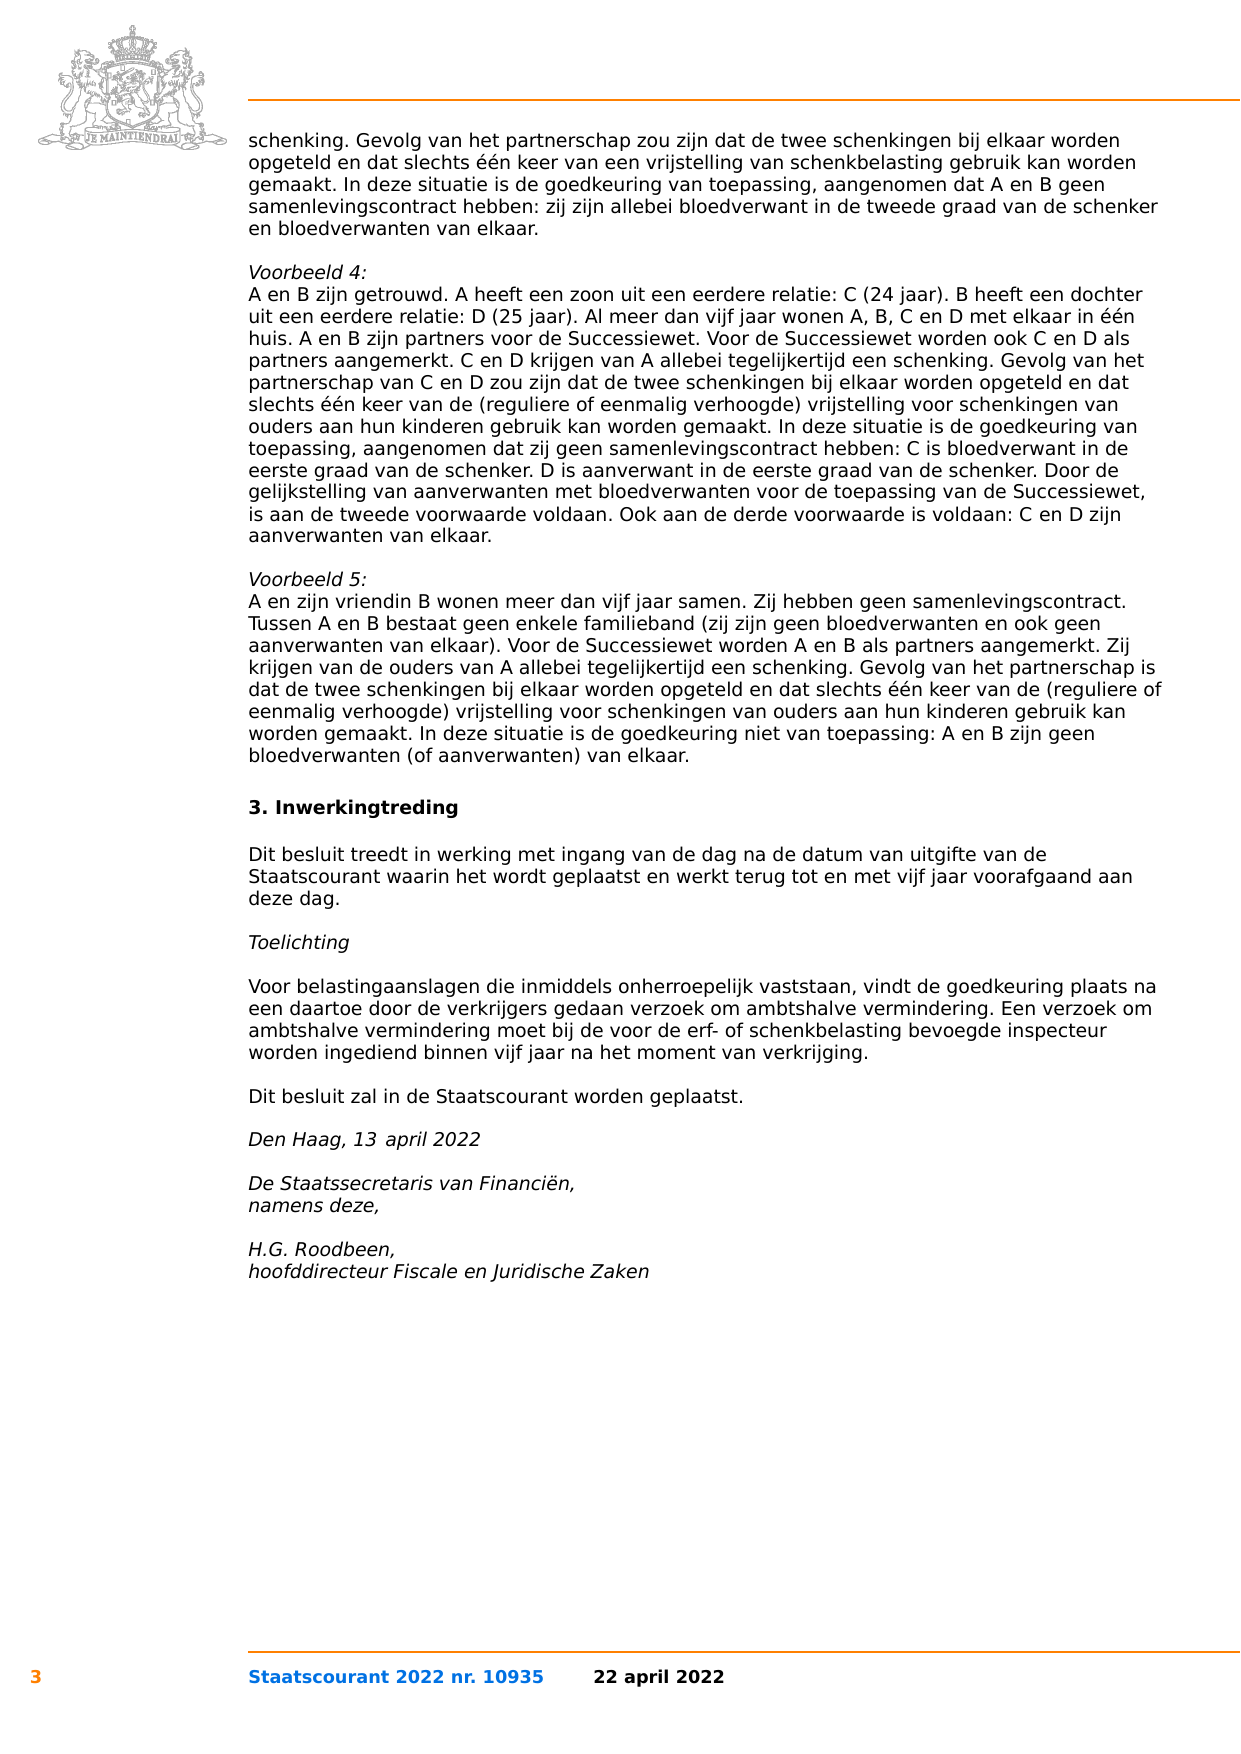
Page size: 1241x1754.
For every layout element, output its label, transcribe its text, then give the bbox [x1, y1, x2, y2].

text De Staatssecretaris van Financiën, namens deze, H.G. Roodbeen, hoofddirecteur Fiscale en Juridische Zaken [248, 1173, 1163, 1283]
subtitle Toelichting [248, 932, 1163, 954]
picture [38, 25, 227, 150]
text Dit besluit zal in de Staatscourant worden geplaatst. [248, 1086, 1163, 1107]
text Voor belastingaanslagen die inmiddels onherroepelijk vaststaan, vindt de goedkeuring plaats na een daartoe door de verkrijgers gedaan verzoek om ambtshalve vermindering. Een verzoek om ambtshalve vermindering moet bij de voor de erf- of schenkbelasting bevoegde inspecteur worden ingediend binnen vijf jaar na het moment van verkrijging. [248, 976, 1163, 1064]
text schenking. Gevolg van het partnerschap zou zijn dat de twee schenkingen bij elkaar worden opgeteld en dat slechts één keer van een vrijstelling van schenkbelasting gebruik kan worden gemaakt. In deze situatie is de goedkeuring van toepassing, aangenomen dat A en B geen samenlevingscontract hebben: zij zijn allebei bloedverwant in de tweede graad van de schenker en bloedverwanten van elkaar. [248, 130, 1163, 240]
text Voorbeeld 4: [248, 262, 1163, 284]
text A en B zijn getrouwd. A heeft een zoon uit een eerdere relatie: C (24 jaar). B heeft een dochter uit een eerdere relatie: D (25 jaar). Al meer dan vijf jaar wonen A, B, C en D met elkaar in één huis. A en B zijn partners voor de Successiewet. Voor de Successiewet worden ook C en D als partners aangemerkt. C en D krijgen van A allebei tegelijkertijd een schenking. Gevolg van het partnerschap van C en D zou zijn dat de twee schenkingen bij elkaar worden opgeteld en dat slechts één keer van de (reguliere of eenmalig verhoogde) vrijstelling voor schenkingen van ouders aan hun kinderen gebruik kan worden gemaakt. In deze situatie is de goedkeuring van toepassing, aangenomen dat zij geen samenlevingscontract hebben: C is bloedverwant in de eerste graad van de schenker. D is aanverwant in de eerste graad van de schenker. Door de gelijkstelling van aanverwanten met bloedverwanten voor de toepassing van de Successiewet, is aan de tweede voorwaarde voldaan. Ook aan de derde voorwaarde is voldaan: C en D zijn aanverwanten van elkaar. [248, 284, 1163, 547]
subtitle 3. Inwerkingtreding [248, 797, 1163, 819]
text Dit besluit treedt in werking met ingang van de dag na de datum van uitgifte van de Staatscourant waarin het wordt geplaatst en werkt terug tot en met vijf jaar voorafgaand aan deze dag. [248, 844, 1163, 910]
text Den Haag, 13 april 2022 [248, 1129, 1163, 1151]
text A en zijn vriendin B wonen meer dan vijf jaar samen. Zij hebben geen samenlevingscontract. Tussen A en B bestaat geen enkele familieband (zij zijn geen bloedverwanten en ook geen aanverwanten van elkaar). Voor de Successiewet worden A en B als partners aangemerkt. Zij krijgen van de ouders van A allebei tegelijkertijd een schenking. Gevolg van het partnerschap is dat de twee schenkingen bij elkaar worden opgeteld en dat slechts één keer van de (reguliere of eenmalig verhoogde) vrijstelling voor schenkingen van ouders aan hun kinderen gebruik kan worden gemaakt. In deze situatie is de goedkeuring niet van toepassing: A en B zijn geen bloedverwanten (of aanverwanten) van elkaar. [248, 591, 1163, 767]
text Voorbeeld 5: [248, 569, 1163, 591]
